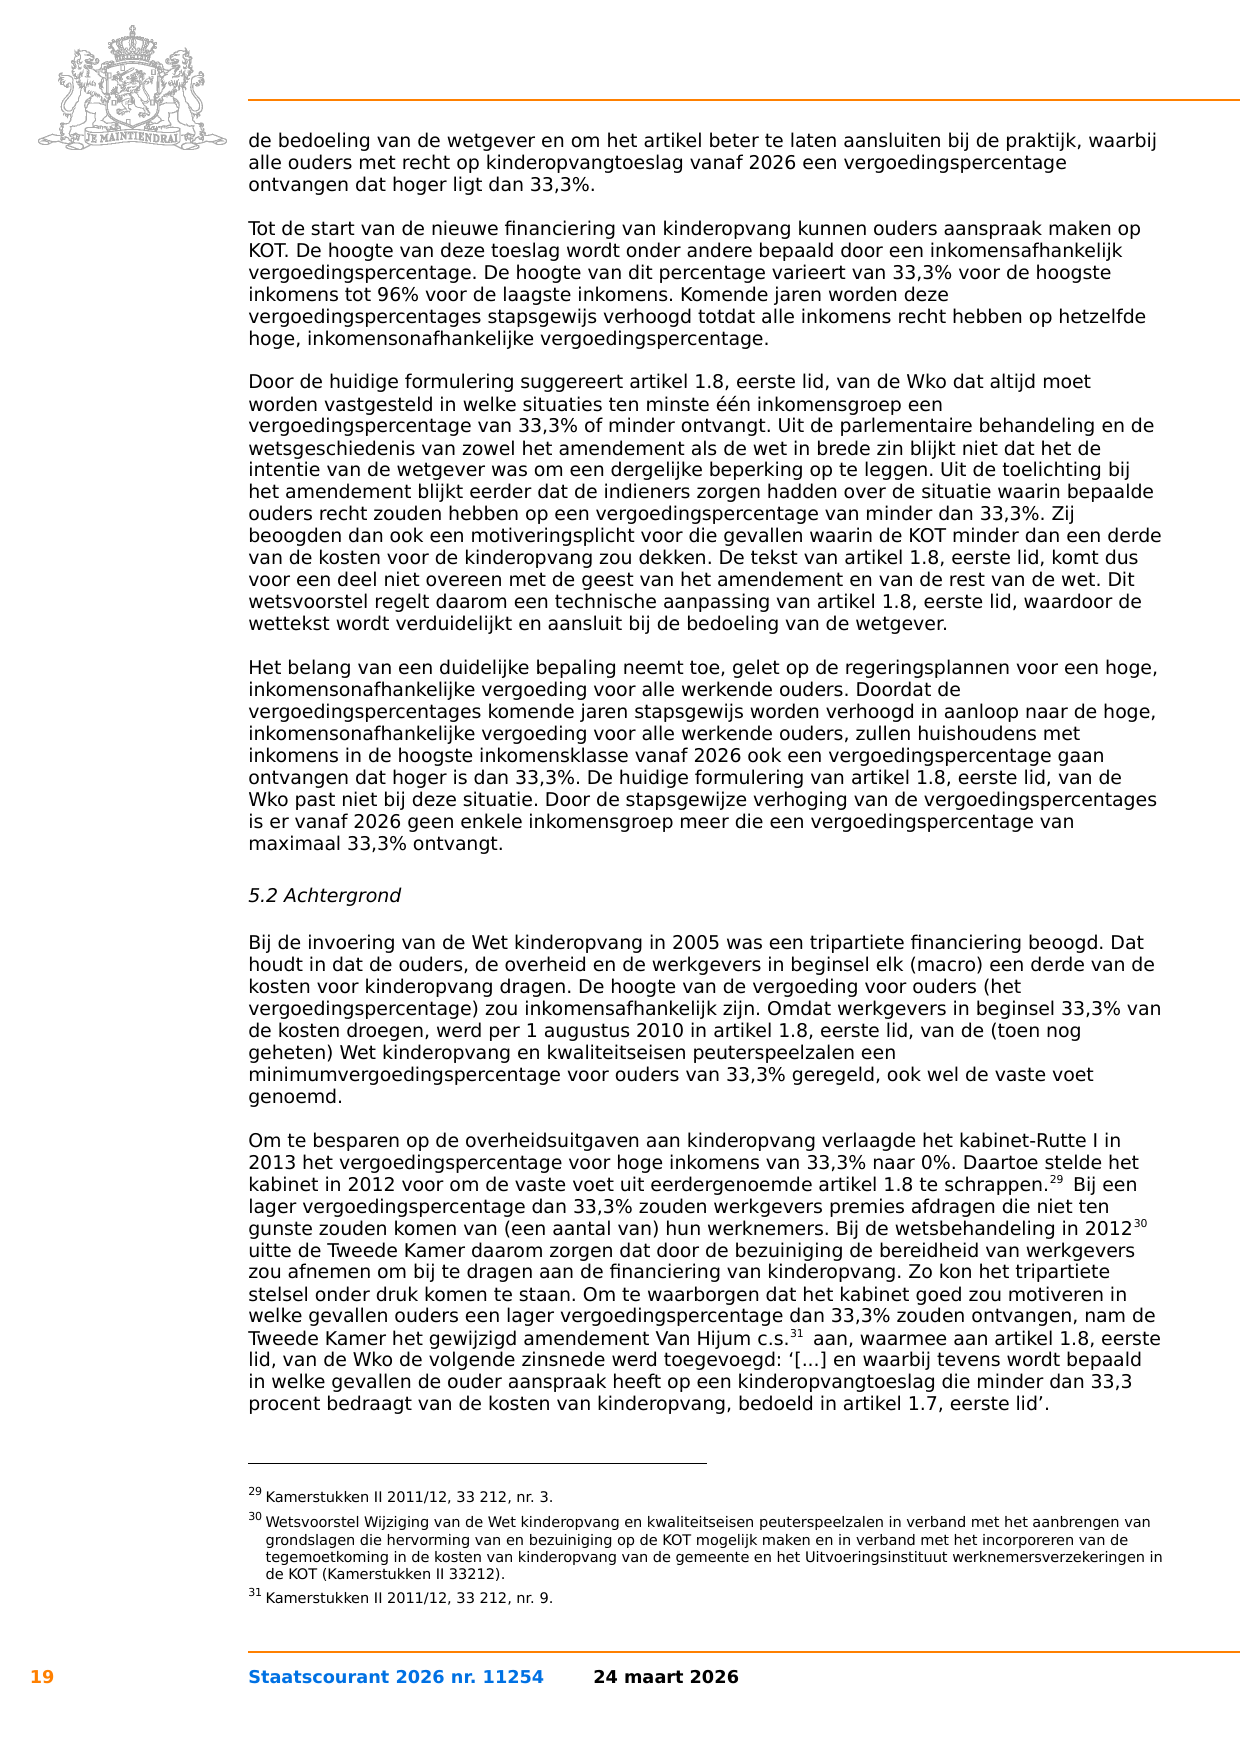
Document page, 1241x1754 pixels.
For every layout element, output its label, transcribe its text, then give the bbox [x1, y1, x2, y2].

text Wetsvoorstel Wijziging van de Wet kinderopvang en kwaliteitseisen peuterspeelzalen in verband met het aanbrengen van grondslagen die hervorming van en bezuiniging op de KOT mogelijk maken en in verband met het incorporeren van de tegemoetkoming in de kosten van kinderopvang van de gemeente en het Uitvoeringsinstituut werknemersverzekeringen in de KOT (Kamerstukken II 33212). [248, 1510, 1163, 1583]
text Kamerstukken II 2011/12, 33 212, nr. 3. [248, 1485, 1163, 1507]
text Kamerstukken II 2011/12, 33 212, nr. 9. [248, 1586, 1163, 1608]
picture [38, 25, 227, 150]
text Bij de invoering van de Wet kinderopvang in 2005 was een tripartiete financiering beoogd. Dat houdt in dat de ouders, de overheid en de werkgevers in beginsel elk (macro) een derde van de kosten voor kinderopvang dragen. De hoogte van de vergoeding voor ouders (het vergoedingspercentage) zou inkomensafhankelijk zijn. Omdat werkgevers in beginsel 33,3% van de kosten droegen, werd per 1 augustus 2010 in artikel 1.8, eerste lid, van de (toen nog geheten) Wet kinderopvang en kwaliteitseisen peuterspeelzalen een minimumvergoedingspercentage voor ouders van 33,3% geregeld, ook wel de vaste voet genoemd. [248, 932, 1163, 1108]
text Door de huidige formulering suggereert artikel 1.8, eerste lid, van de Wko dat altijd moet worden vastgesteld in welke situaties ten minste één inkomensgroep een vergoedingspercentage van 33,3% of minder ontvangt. Uit de parlementaire behandeling en de wetsgeschiedenis van zowel het amendement als de wet in brede zin blijkt niet dat het de intentie van de wetgever was om een dergelijke beperking op te leggen. Uit de toelichting bij het amendement blijkt eerder dat de indieners zorgen hadden over de situatie waarin bepaalde ouders recht zouden hebben op een vergoedingspercentage van minder dan 33,3%. Zij beoogden dan ook een motiveringsplicht voor die gevallen waarin de KOT minder dan een derde van de kosten voor de kinderopvang zou dekken. De tekst van artikel 1.8, eerste lid, komt dus voor een deel niet overeen met de geest van het amendement en van de rest van de wet. Dit wetsvoorstel regelt daarom een technische aanpassing van artikel 1.8, eerste lid, waardoor de wettekst wordt verduidelijkt en aansluit bij de bedoeling van de wetgever. [248, 371, 1163, 635]
text Het belang van een duidelijke bepaling neemt toe, gelet op de regeringsplannen voor een hoge, inkomensonafhankelijke vergoeding voor alle werkende ouders. Doordat de vergoedingspercentages komende jaren stapsgewijs worden verhoogd in aanloop naar de hoge, inkomensonafhankelijke vergoeding voor alle werkende ouders, zullen huishoudens met inkomens in de hoogste inkomensklasse vanaf 2026 ook een vergoedingspercentage gaan ontvangen dat hoger is dan 33,3%. De huidige formulering van artikel 1.8, eerste lid, van de Wko past niet bij deze situatie. Door de stapsgewijze verhoging van de vergoedingspercentages is er vanaf 2026 geen enkele inkomensgroep meer die een vergoedingspercentage van maximaal 33,3% ontvangt. [248, 657, 1163, 855]
text Om te besparen op de overheidsuitgaven aan kinderopvang verlaagde het kabinet-Rutte I in 2013 het vergoedingspercentage voor hoge inkomens van 33,3% naar 0%. Daartoe stelde het kabinet in 2012 voor om de vaste voet uit eerdergenoemde artikel 1.8 te schrappen. Bij een lager vergoedingspercentage dan 33,3% zouden werkgevers premies afdragen die niet ten gunste zouden komen van (een aantal van) hun werknemers. Bij de wetsbehandeling in 2012 uitte de Tweede Kamer daarom zorgen dat door de bezuiniging de bereidheid van werkgevers zou afnemen om bij te dragen aan de financiering van kinderopvang. Zo kon het tripartiete stelsel onder druk komen te staan. Om te waarborgen dat het kabinet goed zou motiveren in welke gevallen ouders een lager vergoedingspercentage dan 33,3% zouden ontvangen, nam de Tweede Kamer het gewijzigd amendement Van Hijum c.s. aan, waarmee aan artikel 1.8, eerste lid, van de Wko de volgende zinsnede werd toegevoegd: ‘[...] en waarbij tevens wordt bepaald in welke gevallen de ouder aanspraak heeft op een kinderopvangtoeslag die minder dan 33,3 procent bedraagt van de kosten van kinderopvang, bedoeld in artikel 1.7, eerste lid’. [248, 1129, 1163, 1415]
text de bedoeling van de wetgever en om het artikel beter te laten aansluiten bij de praktijk, waarbij alle ouders met recht op kinderopvangtoeslag vanaf 2026 een vergoedingspercentage ontvangen dat hoger ligt dan 33,3%. [248, 130, 1163, 196]
subtitle 5.2 Achtergrond [248, 885, 1163, 907]
text Tot de start van de nieuwe financiering van kinderopvang kunnen ouders aanspraak maken op KOT. De hoogte van deze toeslag wordt onder andere bepaald door een inkomensafhankelijk vergoedingspercentage. De hoogte van dit percentage varieert van 33,3% voor de hoogste inkomens tot 96% voor de laagste inkomens. Komende jaren worden deze vergoedingspercentages stapsgewijs verhoogd totdat alle inkomens recht hebben op hetzelfde hoge, inkomensonafhankelijke vergoedingspercentage. [248, 218, 1163, 349]
